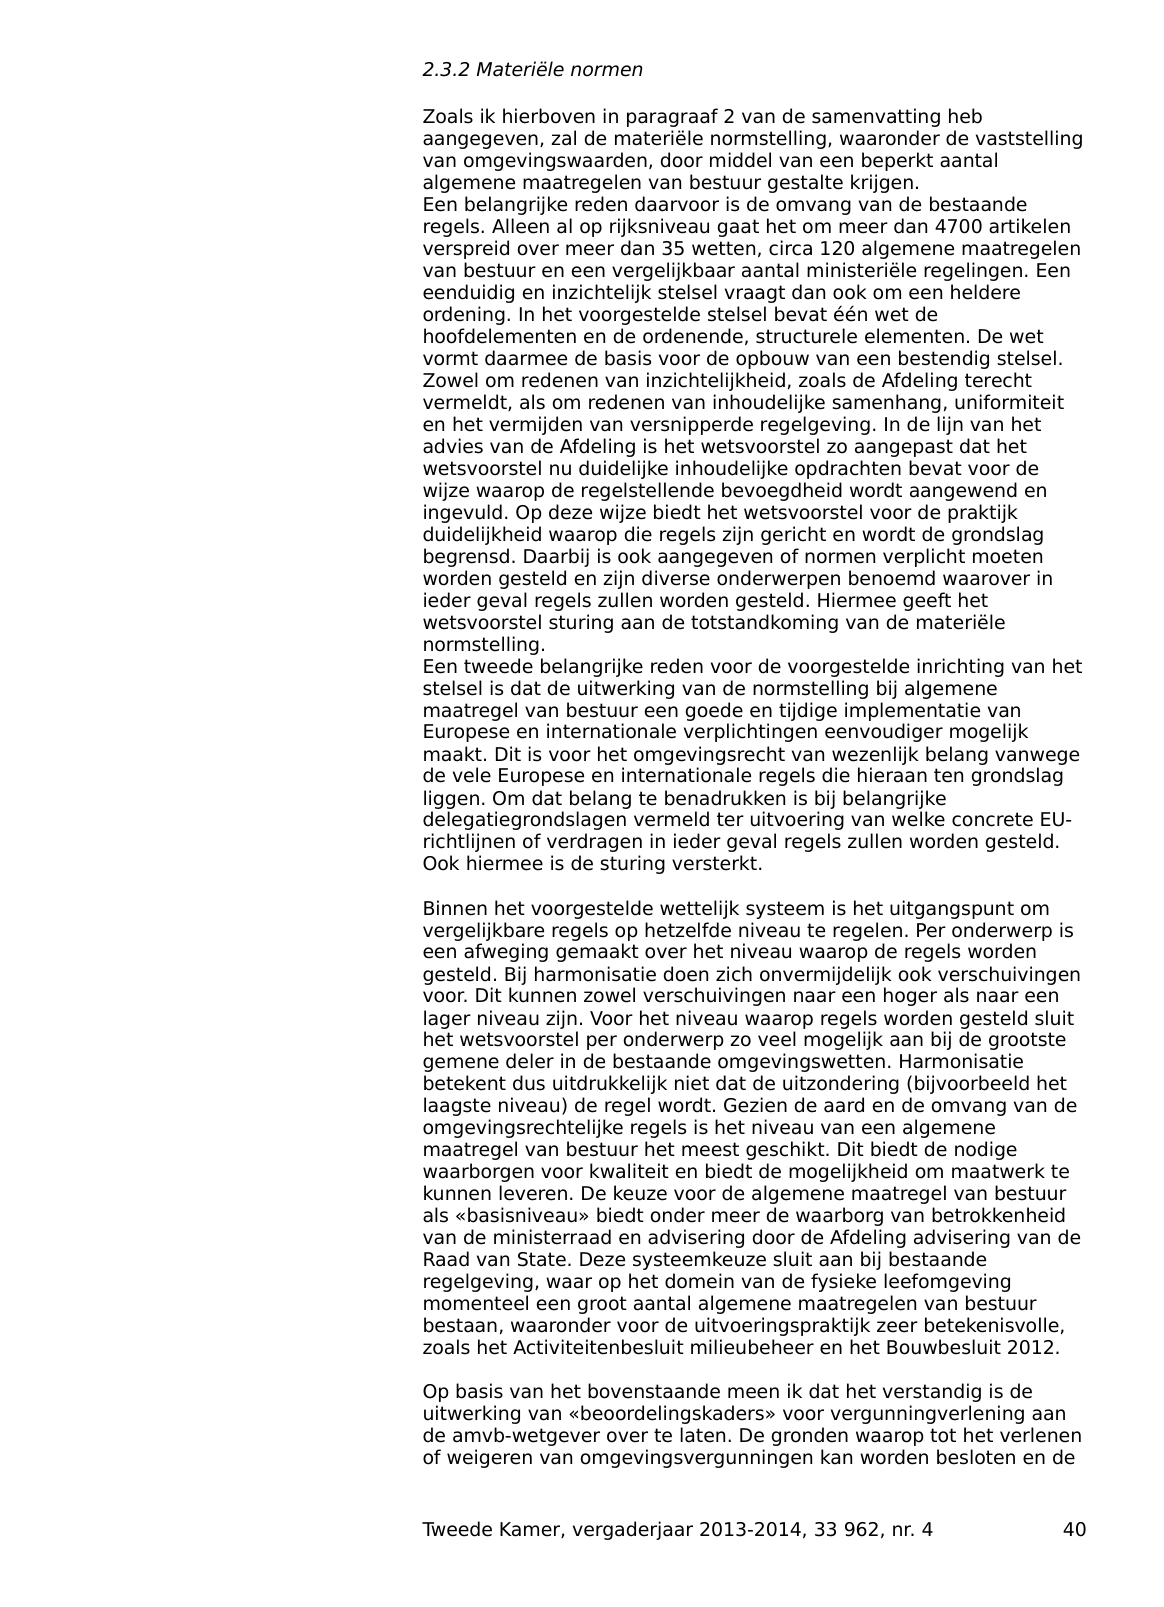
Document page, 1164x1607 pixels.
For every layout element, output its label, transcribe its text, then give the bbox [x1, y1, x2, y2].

text Een tweede belangrijke reden voor de voorgestelde inrichting van het stelsel is dat de uitwerking van de normstelling bij algemene maatregel van bestuur een goede en tijdige implementatie van Europese en internationale verplichtingen eenvoudiger mogelijk maakt. Dit is voor het omgevingsrecht van wezenlijk belang vanwege de vele Europese en internationale regels die hieraan ten grondslag liggen. Om dat belang te benadrukken is bij belangrijke delegatiegrondslagen vermeld ter uitvoering van welke concrete EU-richtlijnen of verdragen in ieder geval regels zullen worden gesteld. Ook hiermee is de sturing versterkt. [422, 656, 1087, 875]
text Op basis van het bovenstaande meen ik dat het verstandig is de uitwerking van «beoordelingskaders» voor vergunningverlening aan de amvb-wetgever over te laten. De gronden waarop tot het verlenen of weigeren van omgevingsvergunningen kan worden besloten en de [422, 1381, 1087, 1469]
text Een belangrijke reden daarvoor is de omvang van de bestaande regels. Alleen al op rijksniveau gaat het om meer dan 4700 artikelen verspreid over meer dan 35 wetten, circa 120 algemene maatregelen van bestuur en een vergelijkbaar aantal ministeriële regelingen. Een eenduidig en inzichtelijk stelsel vraagt dan ook om een heldere ordening. In het voorgestelde stelsel bevat één wet de hoofdelementen en de ordenende, structurele elementen. De wet vormt daarmee de basis voor de opbouw van een bestendig stelsel. Zowel om redenen van inzichtelijkheid, zoals de Afdeling terecht vermeldt, als om redenen van inhoudelijke samenhang, uniformiteit en het vermijden van versnipperde regelgeving. In de lijn van het advies van de Afdeling is het wetsvoorstel zo aangepast dat het wetsvoorstel nu duidelijke inhoudelijke opdrachten bevat voor de wijze waarop de regelstellende bevoegdheid wordt aangewend en ingevuld. Op deze wijze biedt het wetsvoorstel voor de praktijk duidelijkheid waarop die regels zijn gericht en wordt de grondslag begrensd. Daarbij is ook aangegeven of normen verplicht moeten worden gesteld en zijn diverse onderwerpen benoemd waarover in ieder geval regels zullen worden gesteld. Hiermee geeft het wetsvoorstel sturing aan de totstandkoming van de materiële normstelling. [422, 194, 1087, 656]
subtitle 2.3.2 Materiële normen [422, 59, 1087, 81]
text Zoals ik hierboven in paragraaf 2 van de samenvatting heb aangegeven, zal de materiële normstelling, waaronder de vaststelling van omgevingswaarden, door middel van een beperkt aantal algemene maatregelen van bestuur gestalte krijgen. [422, 106, 1087, 194]
text Binnen het voorgestelde wettelijk systeem is het uitgangspunt om vergelijkbare regels op hetzelfde niveau te regelen. Per onderwerp is een afweging gemaakt over het niveau waarop de regels worden gesteld. Bij harmonisatie doen zich onvermijdelijk ook verschuivingen voor. Dit kunnen zowel verschuivingen naar een hoger als naar een lager niveau zijn. Voor het niveau waarop regels worden gesteld sluit het wetsvoorstel per onderwerp zo veel mogelijk aan bij de grootste gemene deler in de bestaande omgevingswetten. Harmonisatie betekent dus uitdrukkelijk niet dat de uitzondering (bijvoorbeeld het laagste niveau) de regel wordt. Gezien de aard en de omvang van de omgevingsrechtelijke regels is het niveau van een algemene maatregel van bestuur het meest geschikt. Dit biedt de nodige waarborgen voor kwaliteit en biedt de mogelijkheid om maatwerk te kunnen leveren. De keuze voor de algemene maatregel van bestuur als «basisniveau» biedt onder meer de waarborg van betrokkenheid van de ministerraad en advisering door de Afdeling advisering van de Raad van State. Deze systeemkeuze sluit aan bij bestaande regelgeving, waar op het domein van de fysieke leefomgeving momenteel een groot aantal algemene maatregelen van bestuur bestaan, waaronder voor de uitvoeringspraktijk zeer betekenisvolle, zoals het Activiteitenbesluit milieubeheer en het Bouwbesluit 2012. [422, 897, 1087, 1359]
